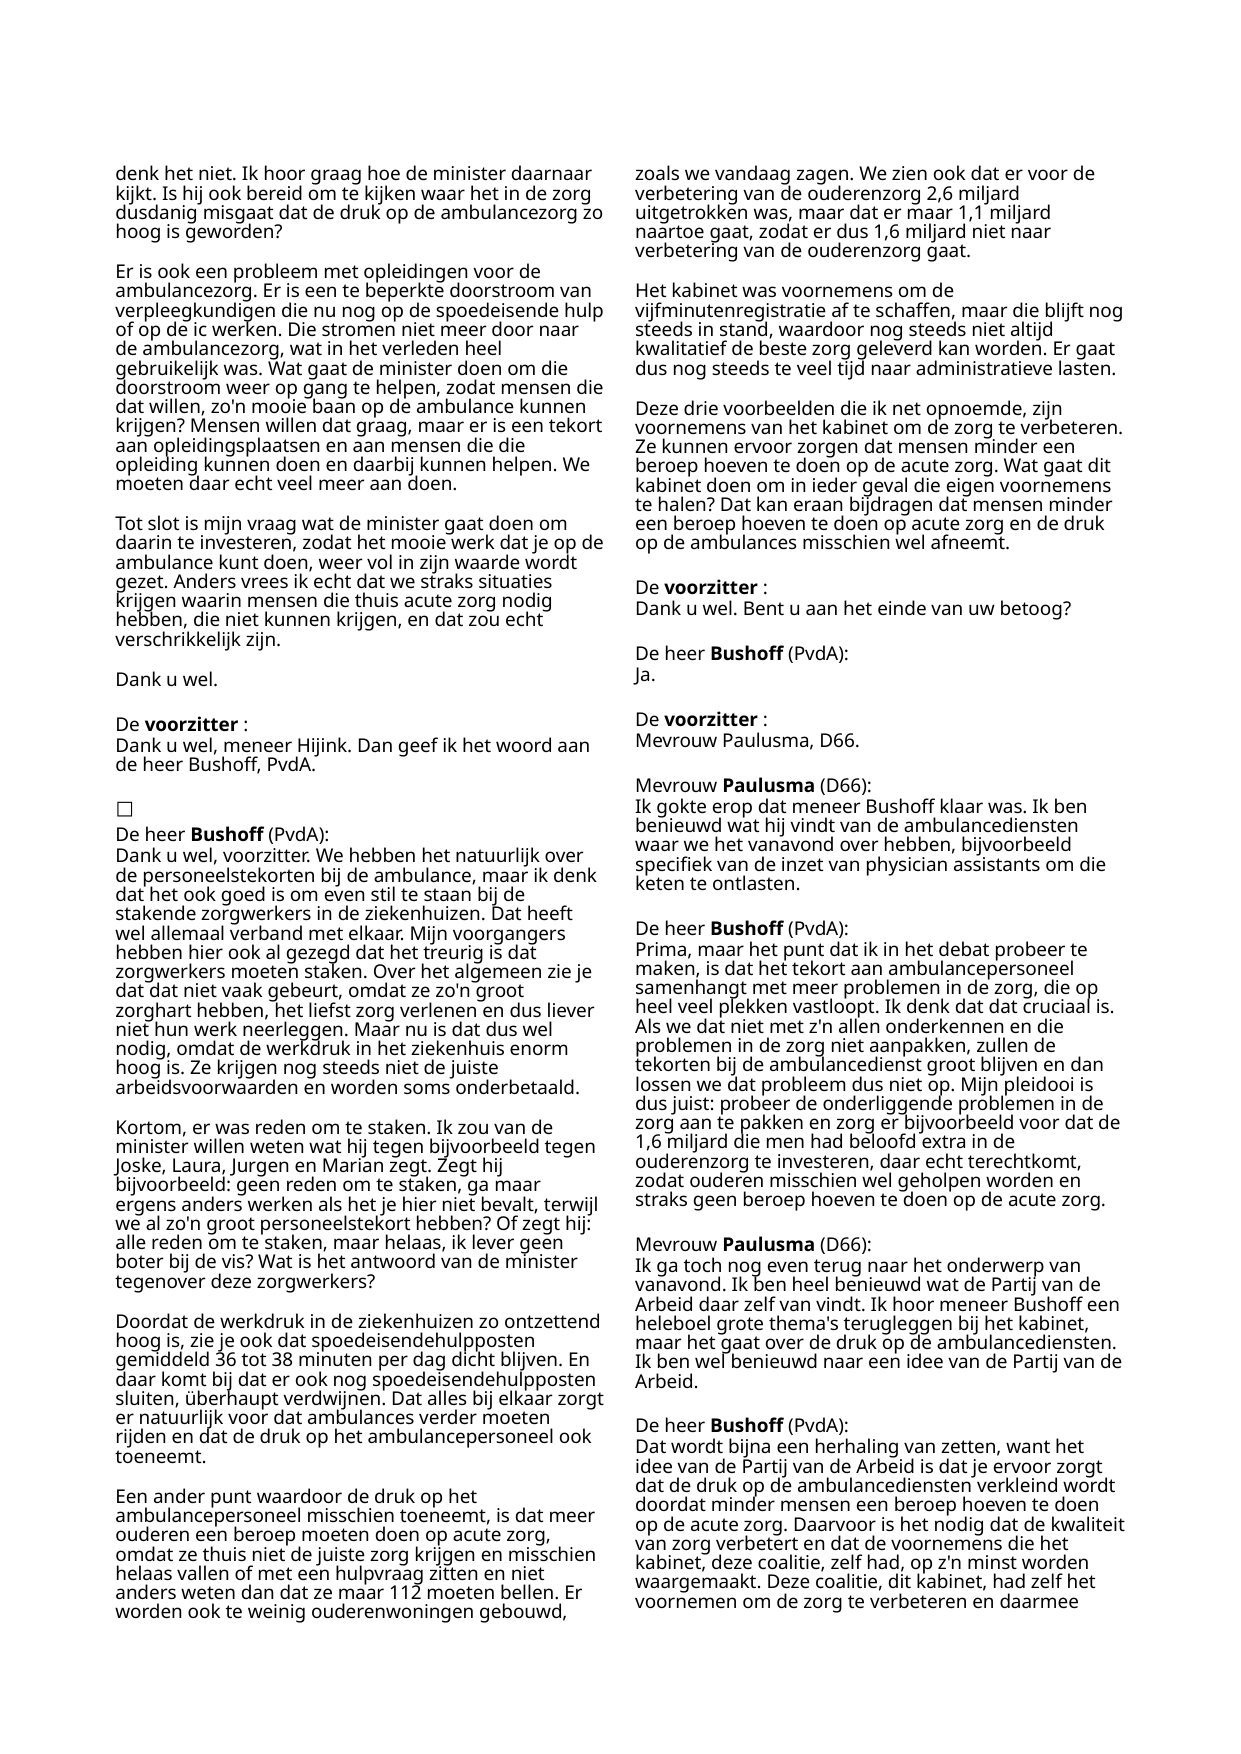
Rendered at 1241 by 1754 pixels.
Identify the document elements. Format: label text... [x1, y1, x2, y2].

text Dank u wel. [115, 671, 605, 690]
text Mevrouw Paulusma, D66. [635, 732, 1125, 751]
text De heer Bushoff (PvdA): [635, 1413, 1125, 1438]
text ⬜ [115, 796, 605, 822]
text Mevrouw Paulusma (D66): [635, 1231, 1125, 1257]
text Ik gokte erop dat meneer Bushoff klaar was. Ik ben benieuwd wat hij vindt van de ambulancediensten waar we het vanavond over hebben, bijvoorbeeld specifiek van de inzet van physician assistants om die keten te ontlasten. [635, 798, 1125, 894]
text Dank u wel, meneer Hijink. Dan geef ik het woord aan de heer Bushoff, PvdA. [115, 737, 605, 775]
text De voorzitter : [115, 711, 605, 737]
text Het kabinet was voornemens om de vijfminutenregistratie af te schaffen, maar die blijft nog steeds in stand, waardoor nog steeds niet altijd kwalitatief de beste zorg geleverd kan worden. Er gaat dus nog steeds te veel tijd naar administratieve lasten. [635, 282, 1125, 379]
text Deze drie voorbeelden die ik net opnoemde, zijn voornemens van het kabinet om de zorg te verbeteren. Ze kunnen ervoor zorgen dat mensen minder een beroep hoeven te doen op de acute zorg. Wat gaat dit kabinet doen om in ieder geval die eigen voornemens te halen? Dat kan eraan bijdragen dat mensen minder een beroep hoeven te doen op acute zorg en de druk op de ambulances misschien wel afneemt. [635, 399, 1125, 554]
text Doordat de werkdruk in de ziekenhuizen zo ontzettend hoog is, zie je ook dat spoedeisendehulpposten gemiddeld 36 tot 38 minuten per dag dicht blijven. En daar komt bij dat er ook nog spoedeisendehulpposten sluiten, überhaupt verdwijnen. Dat alles bij elkaar zorgt er natuurlijk voor dat ambulances verder moeten rijden en dat de druk op het ambulancepersoneel ook toeneemt. [115, 1313, 605, 1467]
text Dank u wel, voorzitter. We hebben het natuurlijk over de personeelstekorten bij de ambulance, maar ik denk dat het ook goed is om even stil te staan bij de stakende zorgwerkers in de ziekenhuizen. Dat heeft wel allemaal verband met elkaar. Mijn voorgangers hebben hier ook al gezegd dat het treurig is dat zorgwerkers moeten staken. Over het algemeen zie je dat dat niet vaak gebeurt, omdat ze zo'n groot zorghart hebben, het liefst zorg verlenen en dus liever niet hun werk neerleggen. Maar nu is dat dus wel nodig, omdat de werkdruk in het ziekenhuis enorm hoog is. Ze krijgen nog steeds niet de juiste arbeidsvoorwaarden en worden soms onderbetaald. [115, 847, 605, 1098]
text Ja. [635, 666, 1125, 685]
text denk het niet. Ik hoor graag hoe de minister daarnaar kijkt. Is hij ook bereid om te kijken waar het in de zorg dusdanig misgaat dat de druk op de ambulancezorg zo hoog is geworden? [115, 165, 605, 242]
text De heer Bushoff (PvdA): [635, 915, 1125, 941]
text Ik ga toch nog even terug naar het onderwerp van vanavond. Ik ben heel benieuwd wat de Partij van de Arbeid daar zelf van vindt. Ik hoor meneer Bushoff een heleboel grote thema's terugleggen bij het kabinet, maar het gaat over de druk op de ambulancediensten. Ik ben wel benieuwd naar een idee van de Partij van de Arbeid. [635, 1257, 1125, 1392]
text De heer Bushoff (PvdA): [635, 640, 1125, 666]
text Een ander punt waardoor de druk op het ambulancepersoneel misschien toeneemt, is dat meer ouderen een beroep moeten doen op acute zorg, omdat ze thuis niet de juiste zorg krijgen en misschien helaas vallen of met een hulpvraag zitten en niet anders weten dan dat ze maar 112 moeten bellen. Er worden ook te weinig ouderenwoningen gebouwd, [115, 1488, 605, 1623]
text Tot slot is mijn vraag wat de minister gaat doen om daarin te investeren, zodat het mooie werk dat je op de ambulance kunt doen, weer vol in zijn waarde wordt gezet. Anders vrees ik echt dat we straks situaties krijgen waarin mensen die thuis acute zorg nodig hebben, die niet kunnen krijgen, en dat zou echt verschrikkelijk zijn. [115, 515, 605, 650]
text Kortom, er was reden om te staken. Ik zou van de minister willen weten wat hij tegen bijvoorbeeld tegen Joske, Laura, Jurgen en Marian zegt. Zegt hij bijvoorbeeld: geen reden om te staken, ga maar ergens anders werken als het je hier niet bevalt, terwijl we al zo'n groot personeelstekort hebben? Of zegt hij: alle reden om te staken, maar helaas, ik lever geen boter bij de vis? Wat is het antwoord van de minister tegenover deze zorgwerkers? [115, 1119, 605, 1292]
text Dat wordt bijna een herhaling van zetten, want het idee van de Partij van de Arbeid is dat je ervoor zorgt dat de druk op de ambulancediensten verkleind wordt doordat minder mensen een beroep hoeven te doen op de acute zorg. Daarvoor is het nodig dat de kwaliteit van zorg verbetert en dat de voornemens die het kabinet, deze coalitie, zelf had, op z'n minst worden waargemaakt. Deze coalitie, dit kabinet, had zelf het voornemen om de zorg te verbeteren en daarmee [635, 1438, 1125, 1612]
text Dank u wel. Bent u aan het einde van uw betoog? [635, 600, 1125, 619]
text Prima, maar het punt dat ik in het debat probeer te maken, is dat het tekort aan ambulancepersoneel samenhangt met meer problemen in de zorg, die op heel veel plekken vastloopt. Ik denk dat dat cruciaal is. Als we dat niet met z'n allen onderkennen en die problemen in de zorg niet aanpakken, zullen de tekorten bij de ambulancedienst groot blijven en dan lossen we dat probleem dus niet op. Mijn pleidooi is dus juist: probeer de onderliggende problemen in de zorg aan te pakken en zorg er bijvoorbeeld voor dat de 1,6 miljard die men had beloofd extra in de ouderenzorg te investeren, daar echt terechtkomt, zodat ouderen misschien wel geholpen worden en straks geen beroep hoeven te doen op de acute zorg. [635, 941, 1125, 1210]
text De heer Bushoff (PvdA): [115, 822, 605, 847]
text Er is ook een probleem met opleidingen voor de ambulancezorg. Er is een te beperkte doorstroom van verpleegkundigen die nu nog op de spoedeisende hulp of op de ic werken. Die stromen niet meer door naar de ambulancezorg, wat in het verleden heel gebruikelijk was. Wat gaat de minister doen om die doorstroom weer op gang te helpen, zodat mensen die dat willen, zo'n mooie baan op de ambulance kunnen krijgen? Mensen willen dat graag, maar er is een tekort aan opleidingsplaatsen en aan mensen die die opleiding kunnen doen en daarbij kunnen helpen. We moeten daar echt veel meer aan doen. [115, 263, 605, 494]
text De voorzitter : [635, 574, 1125, 600]
text Mevrouw Paulusma (D66): [635, 772, 1125, 798]
text zoals we vandaag zagen. We zien ook dat er voor de verbetering van de ouderenzorg 2,6 miljard uitgetrokken was, maar dat er maar 1,1 miljard naartoe gaat, zodat er dus 1,6 miljard niet naar verbetering van de ouderenzorg gaat. [635, 165, 1125, 262]
text De voorzitter : [635, 706, 1125, 732]
